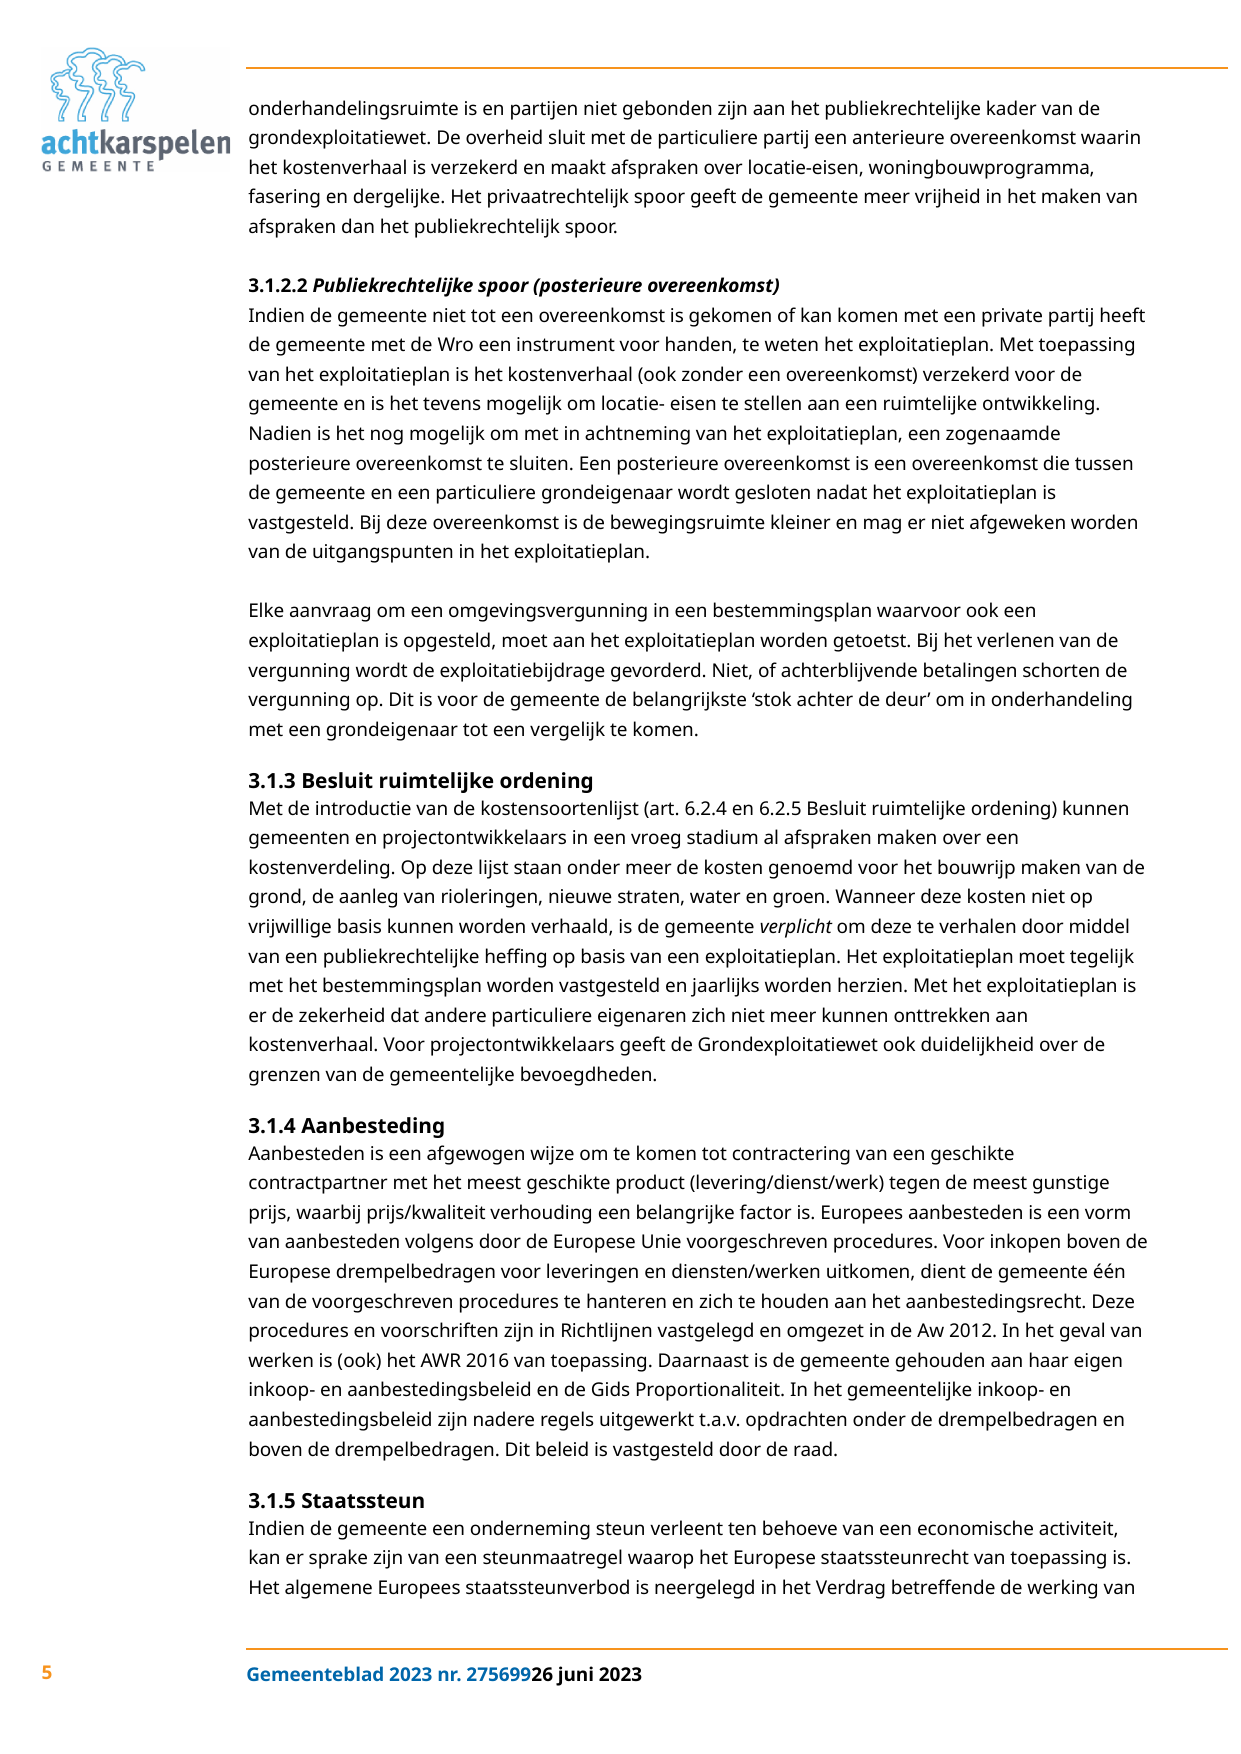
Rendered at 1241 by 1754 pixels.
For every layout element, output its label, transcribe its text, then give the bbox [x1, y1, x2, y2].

text 3.1.2.2 Publiekrechtelijke spoor (posterieure overeenkomst) [248, 272, 1152, 298]
text Met de introductie van de kostensoortenlijst (art. 6.2.4 en 6.2.5 Besluit ruimtelijke ordening) kunnen gemeenten en projectontwikkelaars in een vroeg stadium al afspraken maken over een kostenverdeling. Op deze lijst staan onder meer de kosten genoemd voor het bouwrijp maken van de grond, de aanleg van rioleringen, nieuwe straten, water en groen. Wanneer deze kosten niet op vrijwillige basis kunnen worden verhaald, is de gemeente verplicht om deze te verhalen door middel van een publiekrechtelijke heffing op basis van een exploitatieplan. Het exploitatieplan moet tegelijk met het bestemmingsplan worden vastgesteld en jaarlijks worden herzien. Met het exploitatieplan is er de zekerheid dat andere particuliere eigenaren zich niet meer kunnen onttrekken aan kostenverhaal. Voor projectontwikkelaars geeft de Grondexploitatiewet ook duidelijkheid over de grenzen van de gemeentelijke bevoegdheden. [248, 795, 1152, 1087]
picture [41, 47, 231, 172]
text onderhandelingsruimte is en partijen niet gebonden zijn aan het publiekrechtelijke kader van de grondexploitatiewet. De overheid sluit met de particuliere partij een anterieure overeenkomst waarin het kostenverhaal is verzekerd en maakt afspraken over locatie-eisen, woningbouwprogramma, fasering en dergelijke. Het privaatrechtelijk spoor geeft de gemeente meer vrijheid in het maken van afspraken dan het publiekrechtelijk spoor. [248, 95, 1152, 239]
text Aanbesteden is een afgewogen wijze om te komen tot contractering van een geschikte contractpartner met het meest geschikte product (levering/dienst/werk) tegen de meest gunstige prijs, waarbij prijs/kwaliteit verhouding een belangrijke factor is. Europees aanbesteden is een vorm van aanbesteden volgens door de Europese Unie voorgeschreven procedures. Voor inkopen boven de Europese drempelbedragen voor leveringen en diensten/werken uitkomen, dient de gemeente één van de voorgeschreven procedures te hanteren en zich te houden aan het aanbestedingsrecht. Deze procedures en voorschriften zijn in Richtlijnen vastgelegd en omgezet in de Aw 2012. In het geval van werken is (ook) het AWR 2016 van toepassing. Daarnaast is de gemeente gehouden aan haar eigen inkoop- en aanbestedingsbeleid en de Gids Proportionaliteit. In het gemeentelijke inkoop- en aanbestedingsbeleid zijn nadere regels uitgewerkt t.a.v. opdrachten onder de drempelbedragen en boven de drempelbedragen. Dit beleid is vastgesteld door de raad. [248, 1140, 1152, 1462]
text Indien de gemeente niet tot een overeenkomst is gekomen of kan komen met een private partij heeft de gemeente met de Wro een instrument voor handen, te weten het exploitatieplan. Met toepassing van het exploitatieplan is het kostenverhaal (ook zonder een overeenkomst) verzekerd voor de gemeente en is het tevens mogelijk om locatie- eisen te stellen aan een ruimtelijke ontwikkeling. Nadien is het nog mogelijk om met in achtneming van het exploitatieplan, een zogenaamde posterieure overeenkomst te sluiten. Een posterieure overeenkomst is een overeenkomst die tussen de gemeente en een particuliere grondeigenaar wordt gesloten nadat het exploitatieplan is vastgesteld. Bij deze overeenkomst is de bewegingsruimte kleiner en mag er niet afgeweken worden van de uitgangspunten in het exploitatieplan. [248, 302, 1152, 564]
text Indien de gemeente een onderneming steun verleent ten behoeve van een economische activiteit, kan er sprake zijn van een steunmaatregel waarop het Europese staatssteunrecht van toepassing is. Het algemene Europees staatssteunverbod is neergelegd in het Verdrag betreffende de werking van [248, 1515, 1152, 1599]
text 3.1.3 Besluit ruimtelijke ordening [248, 766, 1152, 795]
text 3.1.4 Aanbesteding [248, 1112, 1152, 1140]
text Elke aanvraag om een omgevingsvergunning in een bestemmingsplan waarvoor ook een exploitatieplan is opgesteld, moet aan het exploitatieplan worden getoetst. Bij het verlenen van de vergunning wordt de exploitatiebijdrage gevorderd. Niet, of achterblijvende betalingen schorten de vergunning op. Dit is voor de gemeente de belangrijkste ‘stok achter de deur’ om in onderhandeling met een grondeigenaar tot een vergelijk te komen. [248, 598, 1152, 742]
text 3.1.5 Staatssteun [248, 1486, 1152, 1515]
